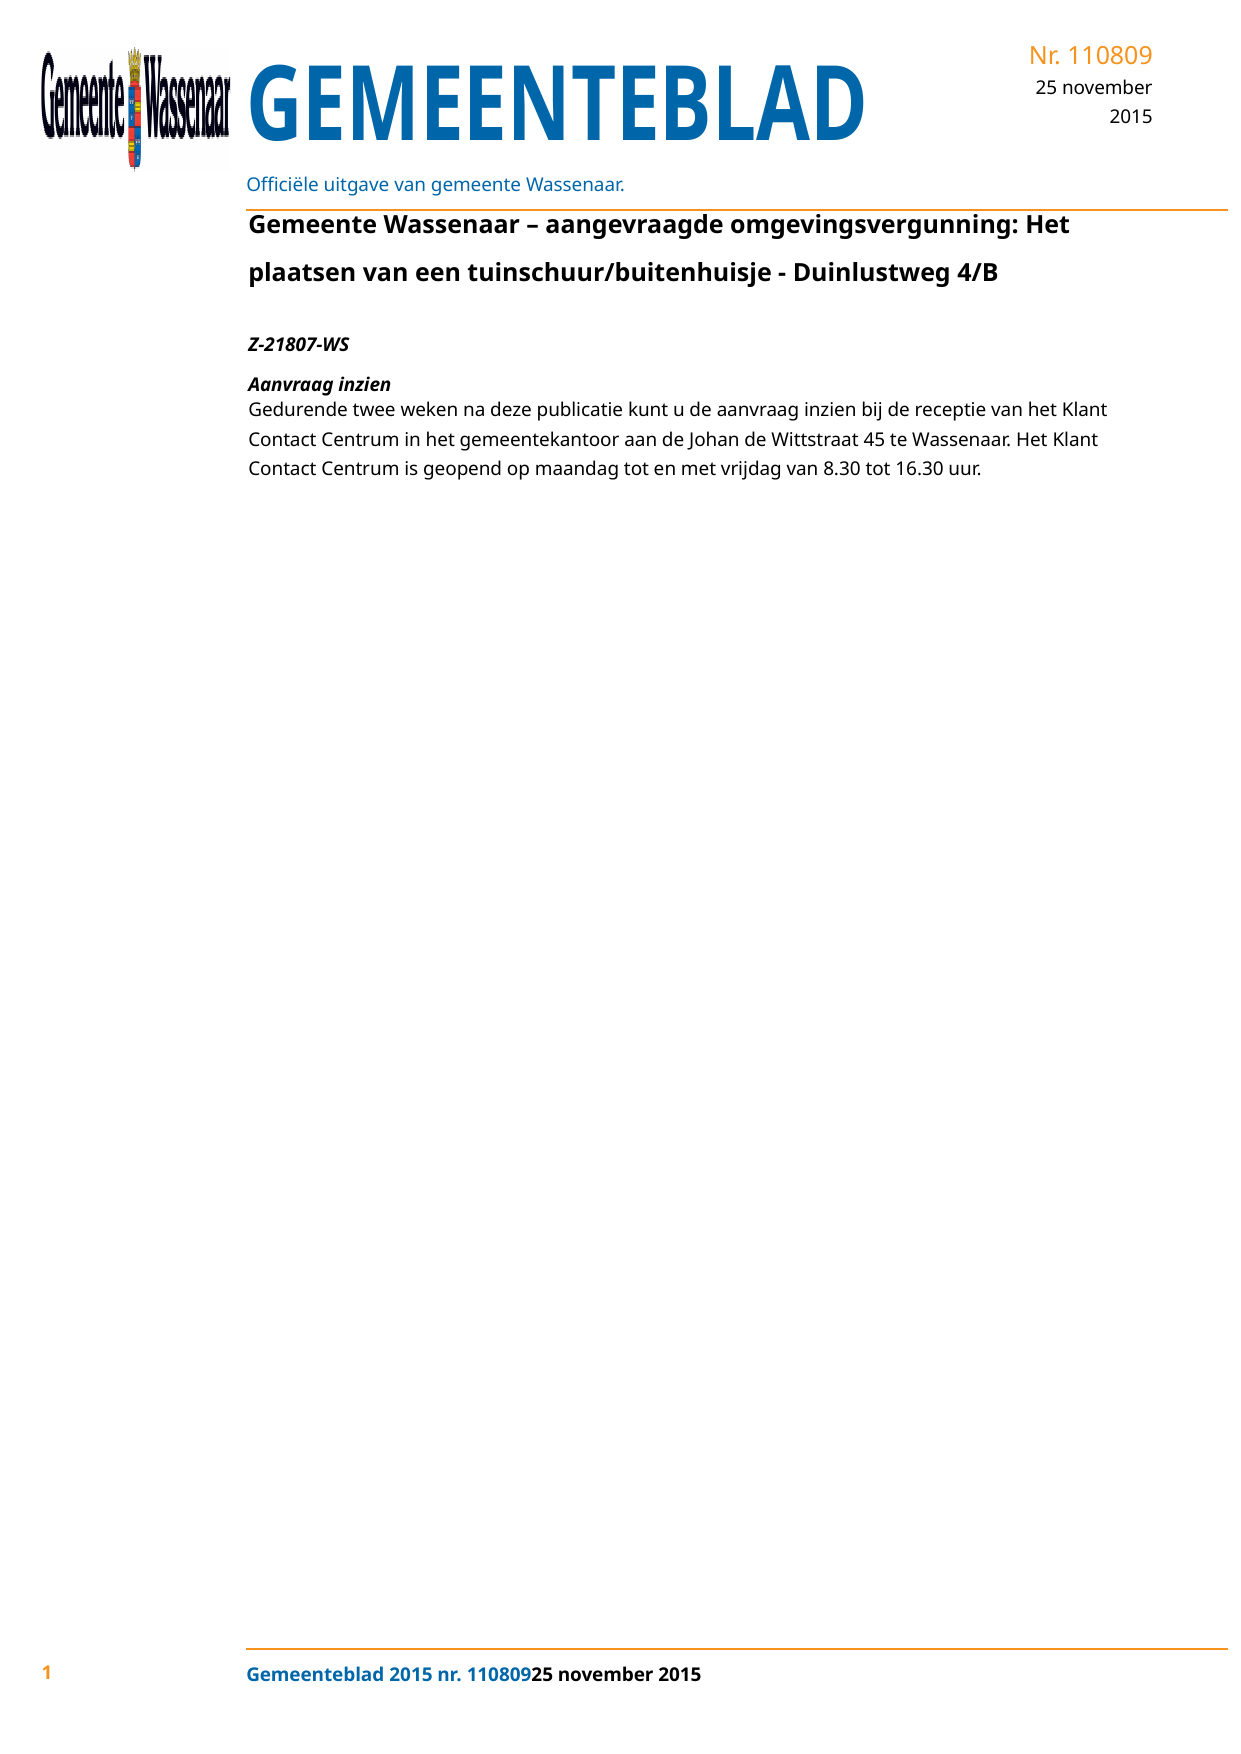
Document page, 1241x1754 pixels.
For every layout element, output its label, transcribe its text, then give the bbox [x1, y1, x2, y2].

text Gemeente Wassenaar – aangevraagde omgevingsvergunning: Het plaatsen van een tuinschuur/buitenhuisje - Duinlustweg 4/B [248, 211, 1152, 288]
picture [41, 47, 231, 172]
text Z-21807-WS [248, 331, 1152, 357]
text Aanvraag inzien [248, 371, 1152, 396]
text Gedurende twee weken na deze publicatie kunt u de aanvraag inzien bij de receptie van het Klant Contact Centrum in het gemeentekantoor aan de Johan de Wittstraat 45 te Wassenaar. Het Klant Contact Centrum is geopend op maandag tot en met vrijdag van 8.30 tot 16.30 uur. [248, 396, 1152, 481]
